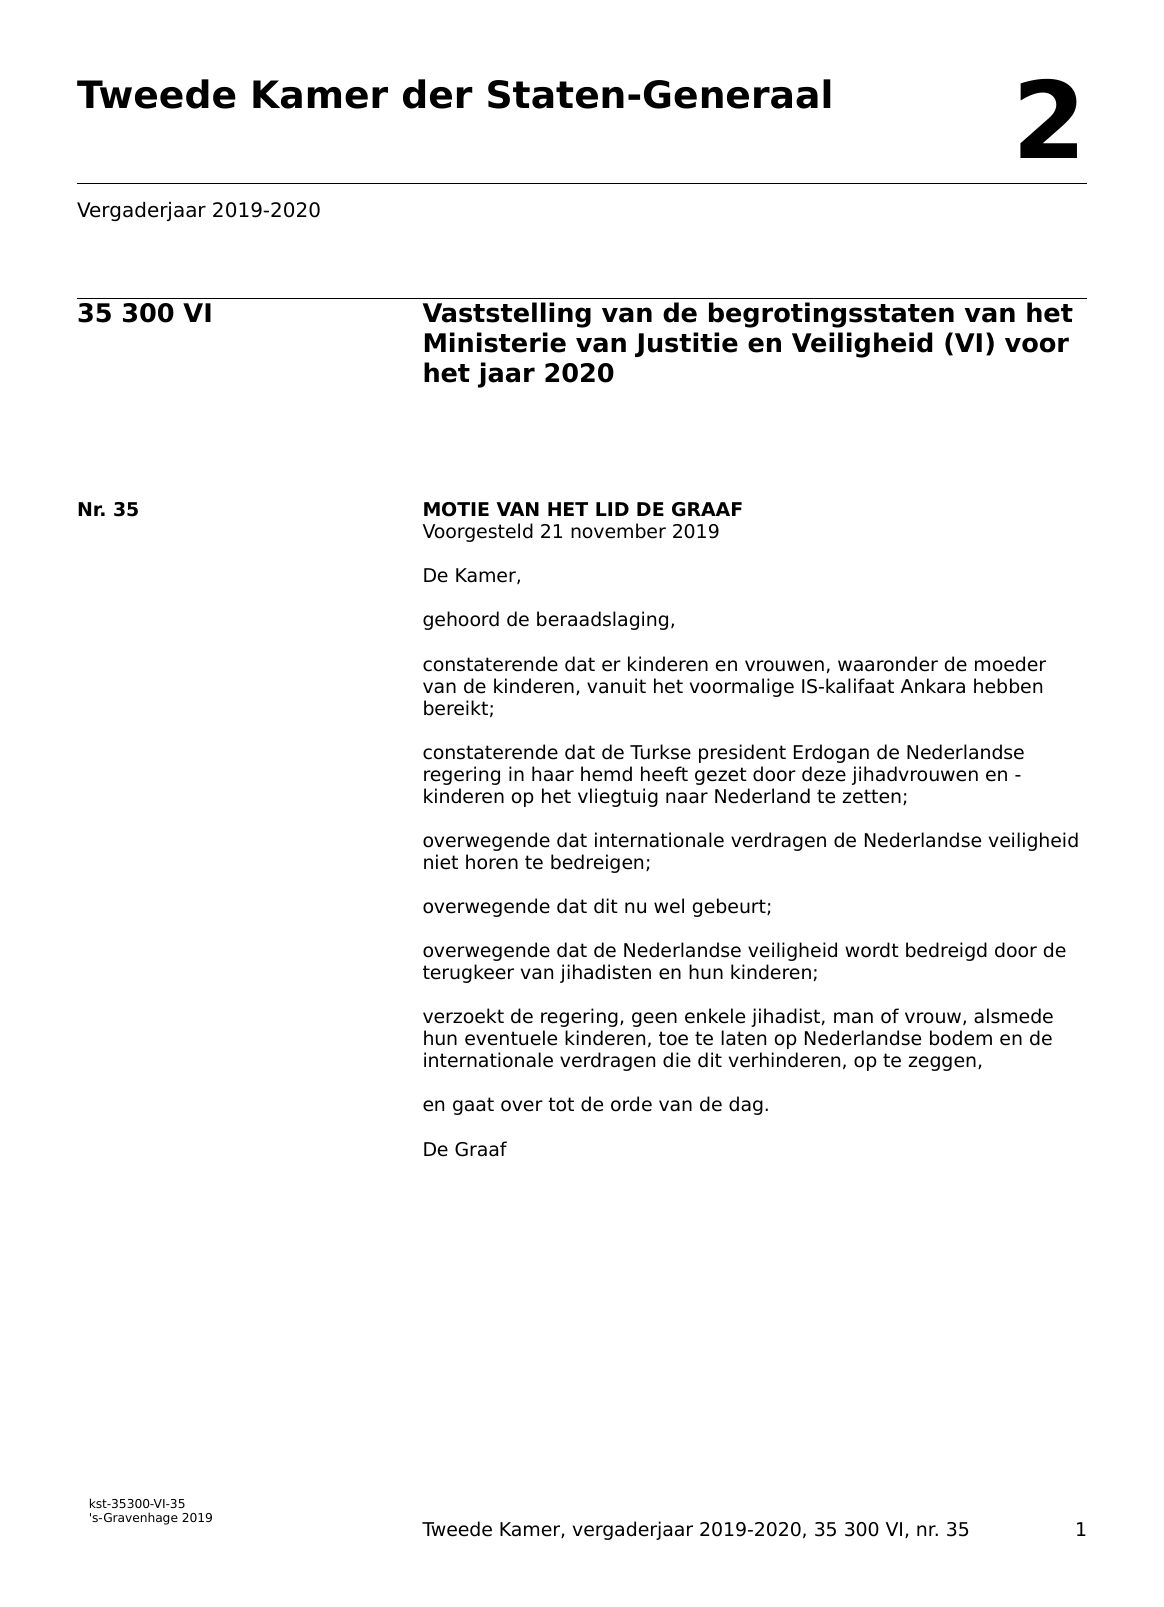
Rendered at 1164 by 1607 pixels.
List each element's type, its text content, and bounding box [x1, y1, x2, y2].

text De Kamer, [422, 565, 1087, 587]
text verzoekt de regering, geen enkele jihadist, man of vrouw, alsmede hun eventuele kinderen, toe te laten op Nederlandse bodem en de internationale verdragen die dit verhinderen, op te zeggen, [422, 1006, 1087, 1072]
text Voorgesteld 21 november 2019 [422, 521, 1087, 543]
text gehoord de beraadslaging, [422, 609, 1087, 631]
text en gaat over tot de orde van de dag. [422, 1094, 1087, 1116]
text 's-Gravenhage 2019 [88, 1511, 323, 1525]
table_header 2 [886, 59, 1087, 183]
text overwegende dat de Nederlandse veiligheid wordt bedreigd door de terugkeer van jihadisten en hun kinderen; [422, 940, 1087, 984]
text kst-35300-VI-35 [88, 1497, 323, 1511]
text constaterende dat de Turkse president Erdogan de Nederlandse regering in haar hemd heeft gezet door deze jihadvrouwen en -kinderen op het vliegtuig naar Nederland te zetten; [422, 742, 1087, 808]
subtitle Nr. 35 MOTIE VAN HET LID DE GRAAF [77, 499, 1087, 521]
table_cell Vergaderjaar 2019-2020 [77, 184, 1087, 298]
subtitle 35 300 VI Vaststelling van de begrotingsstaten van het Ministerie van Justitie en Veiligheid (VI) voor het jaar 2020 [77, 299, 1087, 388]
table_header Tweede Kamer der Staten-Generaal [77, 59, 886, 183]
text De Graaf [422, 1138, 1087, 1161]
text constaterende dat er kinderen en vrouwen, waaronder de moeder van de kinderen, vanuit het voormalige IS-kalifaat Ankara hebben bereikt; [422, 653, 1087, 719]
text overwegende dat internationale verdragen de Nederlandse veiligheid niet horen te bedreigen; [422, 830, 1087, 874]
text overwegende dat dit nu wel gebeurt; [422, 896, 1087, 918]
